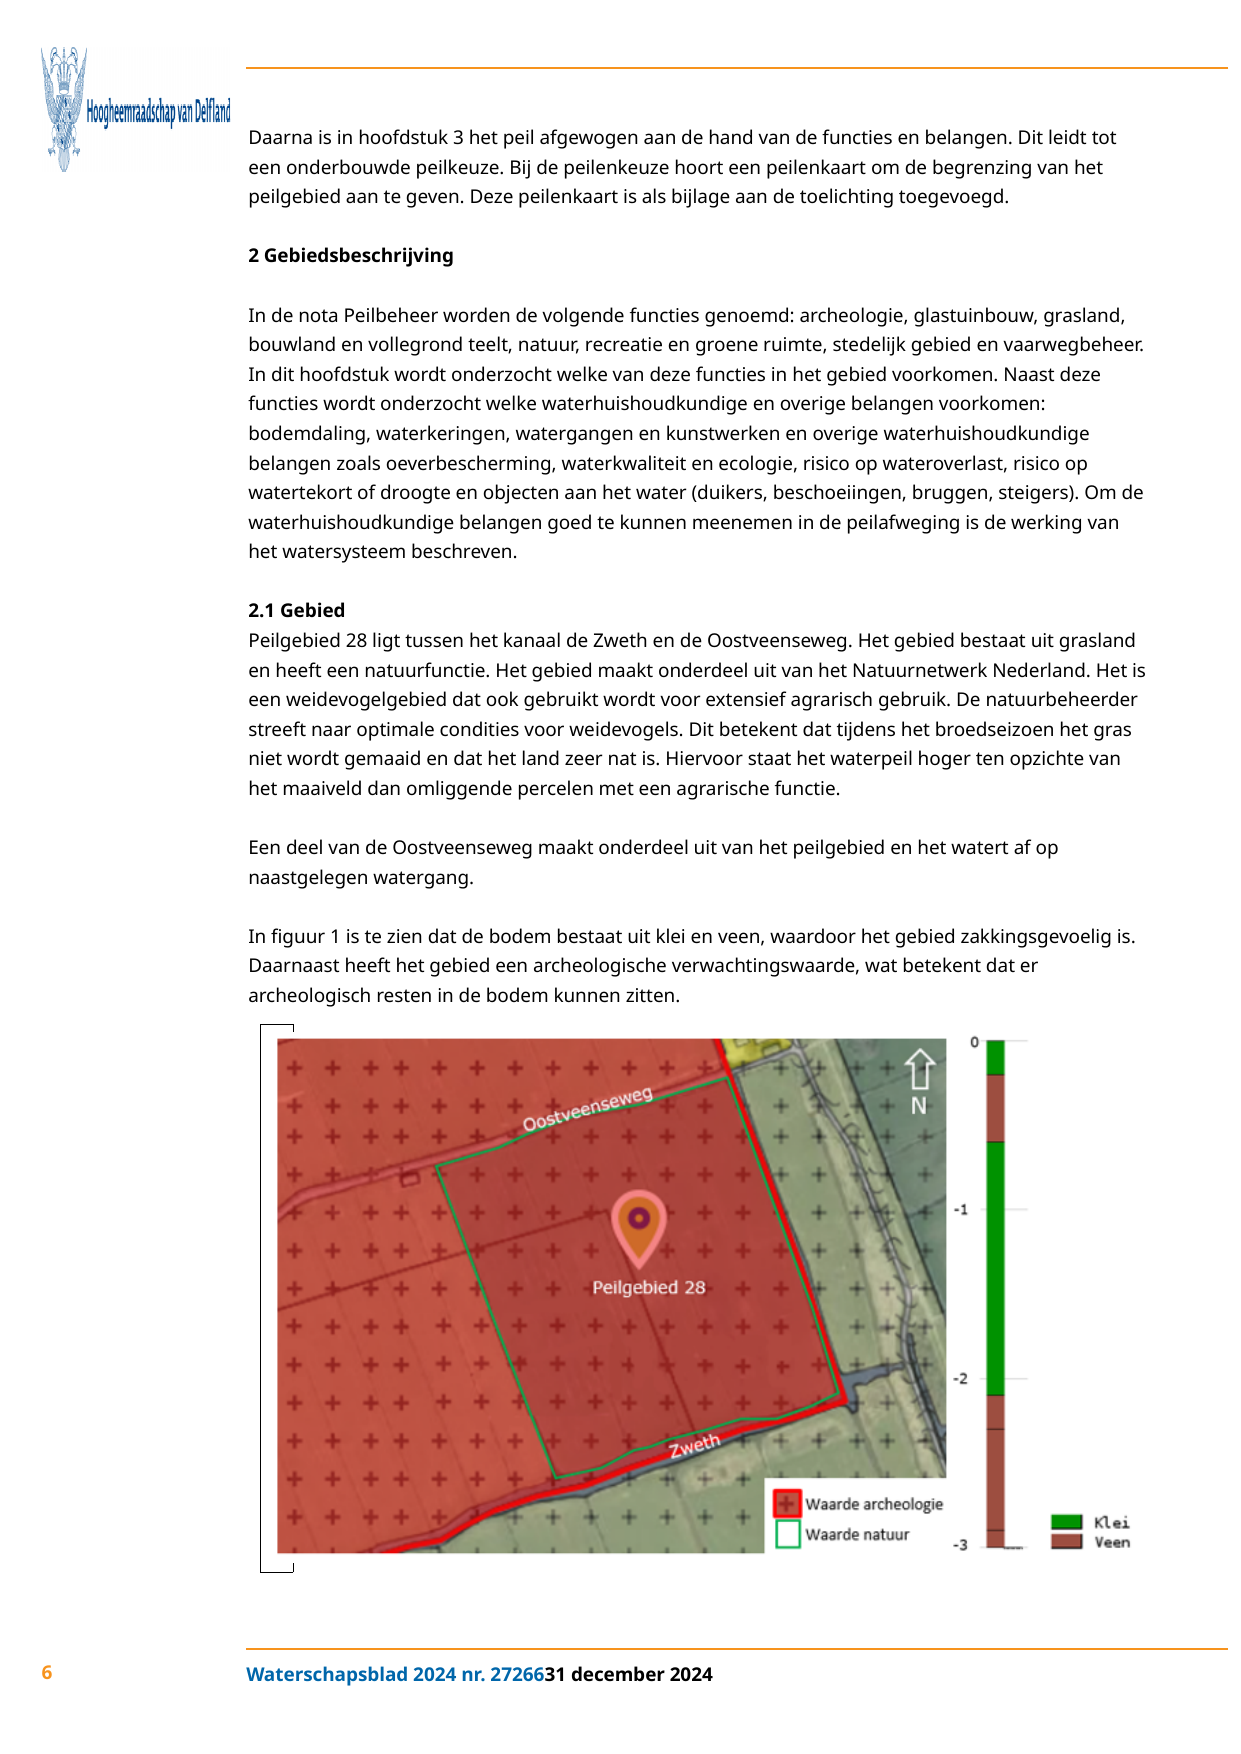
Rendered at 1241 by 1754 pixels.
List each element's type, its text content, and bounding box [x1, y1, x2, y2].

text In de nota Peilbeheer worden de volgende functies genoemd: archeologie, glastuinbouw, grasland, bouwland en vollegrond teelt, natuur, recreatie en groene ruimte, stedelijk gebied en vaarwegbeheer. In dit hoofdstuk wordt onderzocht welke van deze functies in het gebied voorkomen. Naast deze functies wordt onderzocht welke waterhuishoudkundige en overige belangen voorkomen: bodemdaling, waterkeringen, watergangen en kunstwerken en overige waterhuishoudkundige belangen zoals oeverbescherming, waterkwaliteit en ecologie, risico op wateroverlast, risico op watertekort of droogte en objecten aan het water (duikers, beschoeiingen, bruggen, steigers). Om de waterhuishoudkundige belangen goed te kunnen meenemen in de peilafweging is de werking van het watersysteem beschreven. [248, 302, 1152, 564]
picture [268, 1032, 1149, 1563]
text 2.1 Gebied [248, 598, 1152, 623]
picture [41, 47, 231, 172]
text Peilgebied 28 ligt tussen het kanaal de Zweth en de Oostveenseweg. Het gebied bestaat uit grasland en heeft een natuurfunctie. Het gebied maakt onderdeel uit van het Natuurnetwerk Nederland. Het is een weidevogelgebied dat ook gebruikt wordt voor extensief agrarisch gebruik. De natuurbeheerder streeft naar optimale condities voor weidevogels. Dit betekent dat tijdens het broedseizoen het gras niet wordt gemaaid en dat het land zeer nat is. Hiervoor staat het waterpeil hoger ten opzichte van het maaiveld dan omliggende percelen met een agrarische functie. [248, 627, 1152, 801]
text Daarna is in hoofdstuk 3 het peil afgewogen aan de hand van de functies en belangen. Dit leidt tot een onderbouwde peilkeuze. Bij de peilenkeuze hoort een peilenkaart om de begrenzing van het peilgebied aan te geven. Deze peilenkaart is als bijlage aan de toelichting toegevoegd. [248, 124, 1152, 209]
text Een deel van de Oostveenseweg maakt onderdeel uit van het peilgebied en het watert af op naastgelegen watergang. [248, 834, 1152, 890]
text In figuur 1 is te zien dat de bodem bestaat uit klei en veen, waardoor het gebied zakkingsgevoelig is. Daarnaast heeft het gebied een archeologische verwachtingswaarde, wat betekent dat er archeologisch resten in de bodem kunnen zitten. [248, 923, 1152, 1008]
text 2 Gebiedsbeschrijving [248, 243, 1152, 268]
